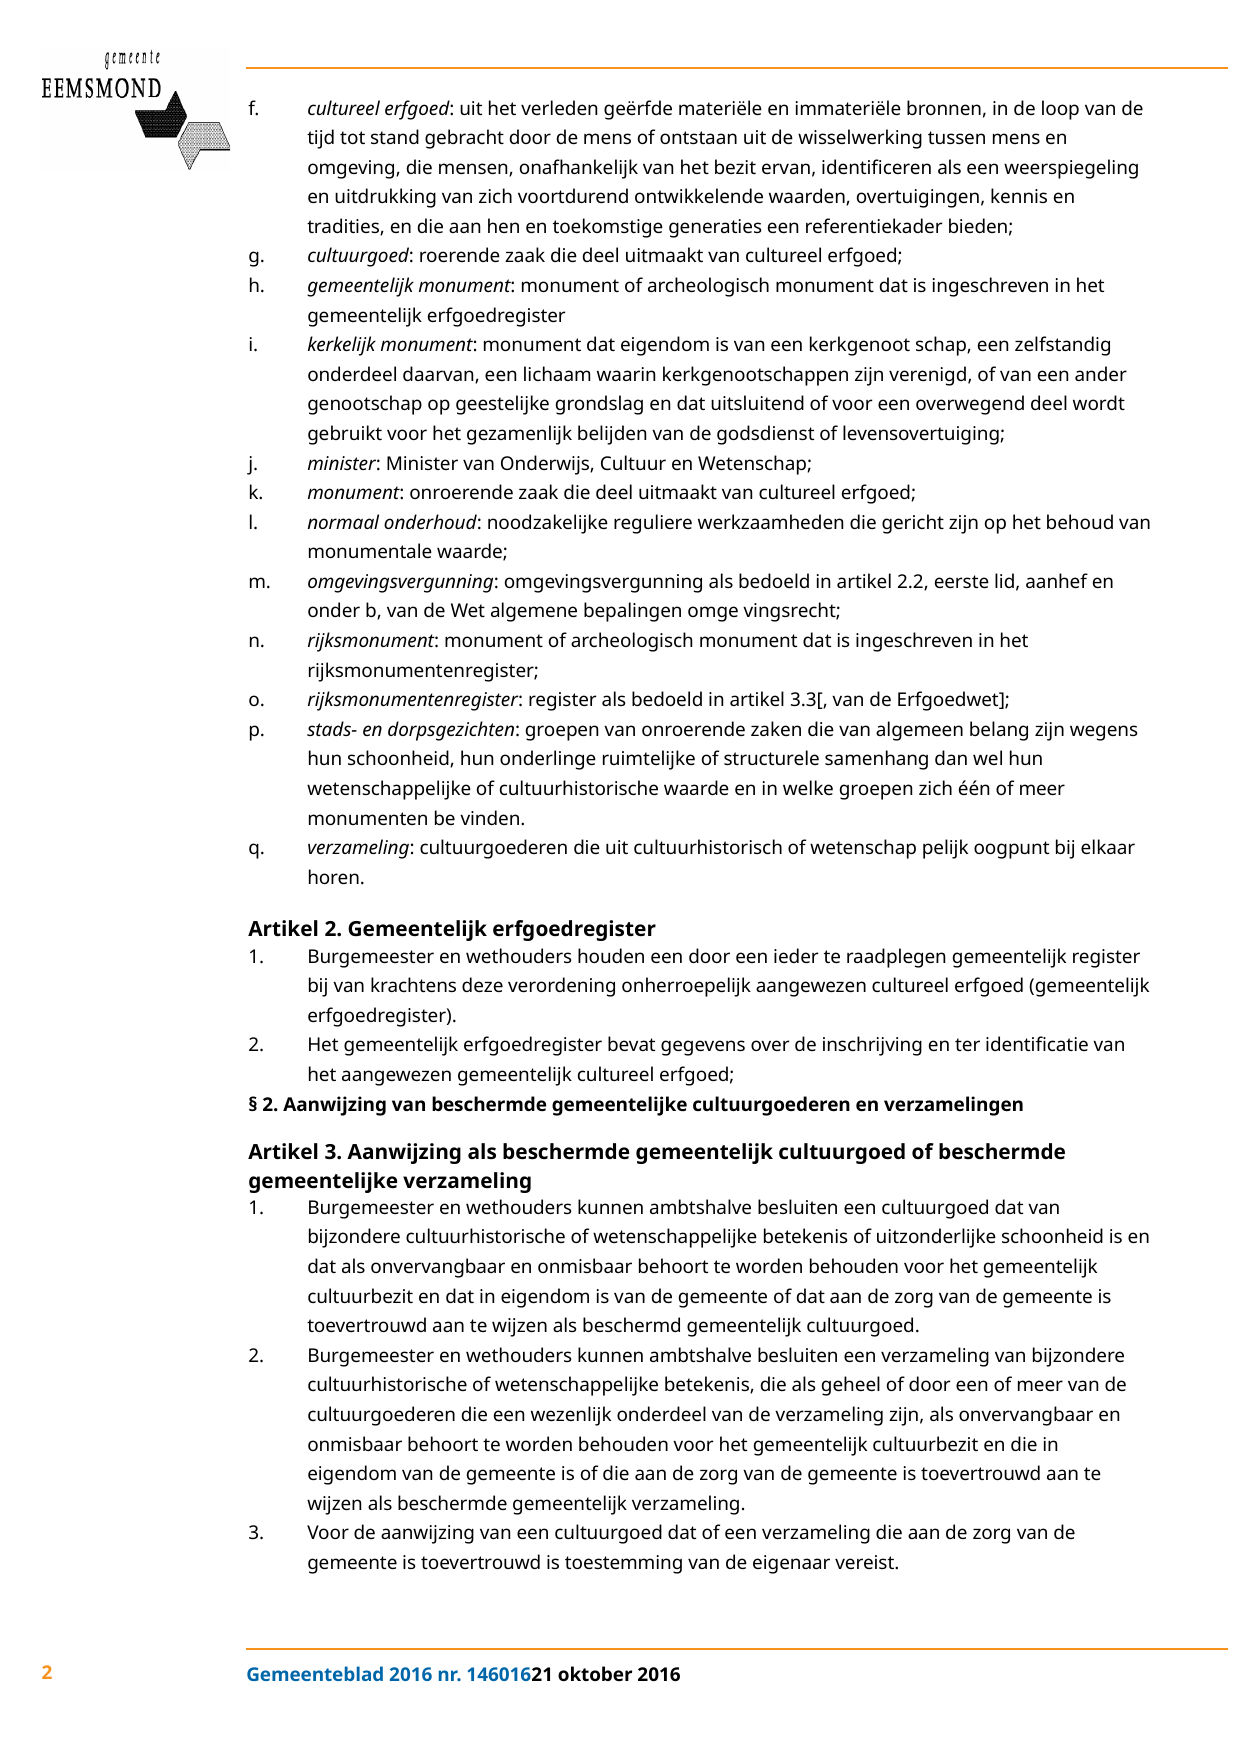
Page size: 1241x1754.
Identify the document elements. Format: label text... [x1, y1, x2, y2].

list stads- en dorpsgezichten: groepen van onroerende zaken die van algemeen belang zijn wegens hun schoonheid, hun onderlinge ruimtelijke of structurele samenhang dan wel hun wetenschappelijke of cultuurhistorische waarde en in welke groepen zich één of meer monumenten be vinden. [248, 716, 1152, 831]
list Burgemeester en wethouders kunnen ambtshalve besluiten een cultuurgoed dat van bijzondere cultuurhistorische of wetenschappelijke betekenis of uitzonderlijke schoonheid is en dat als onvervangbaar en onmisbaar behoort te worden behouden voor het gemeentelijk cultuurbezit en dat in eigendom is van de gemeente of dat aan de zorg van de gemeente is toevertrouwd aan te wijzen als beschermd gemeentelijk cultuurgoed. [248, 1194, 1152, 1338]
list cultureel erfgoed: uit het verleden geërfde materiële en immateriële bronnen, in de loop van de tijd tot stand gebracht door de mens of ontstaan uit de wisselwerking tussen mens en omgeving, die mensen, onafhankelijk van het bezit ervan, identificeren als een weerspiegeling en uitdrukking van zich voortdurend ontwikkelende waarden, overtuigingen, kennis en tradities, en die aan hen en toekomstige generaties een referentiekader bieden; [248, 95, 1152, 239]
list Burgemeester en wethouders kunnen ambtshalve besluiten een verzameling van bijzondere cultuurhistorische of wetenschappelijke betekenis, die als geheel of door een of meer van de cultuurgoederen die een wezenlijk onderdeel van de verzameling zijn, als onvervangbaar en onmisbaar behoort te worden behouden voor het gemeentelijk cultuurbezit en die in eigendom van de gemeente is of die aan de zorg van de gemeente is toevertrouwd aan te wijzen als beschermde gemeentelijk verzameling. [248, 1342, 1152, 1516]
list verzameling: cultuurgoederen die uit cultuurhistorisch of wetenschap pelijk oogpunt bij elkaar horen. [248, 834, 1152, 890]
text § 2. Aanwijzing van beschermde gemeentelijke cultuurgoederen en verzamelingen [248, 1091, 1152, 1116]
list gemeentelijk monument: monument of archeologisch monument dat is ingeschreven in het gemeentelijk erfgoedregister [248, 272, 1152, 328]
list kerkelijk monument: monument dat eigendom is van een kerkgenoot schap, een zelfstandig onderdeel daarvan, een lichaam waarin kerkgenootschappen zijn verenigd, of van een ander genootschap op geestelijke grondslag en dat uitsluitend of voor een overwegend deel wordt gebruikt voor het gezamenlijk belijden van de godsdienst of levensovertuiging; [248, 331, 1152, 446]
list Voor de aanwijzing van een cultuurgoed dat of een verzameling die aan de zorg van de gemeente is toevertrouwd is toestemming van de eigenaar vereist. [248, 1519, 1152, 1575]
list omgevingsvergunning: omgevingsvergunning als bedoeld in artikel 2.2, eerste lid, aanhef en onder b, van de Wet algemene bepalingen omge vingsrecht; [248, 568, 1152, 623]
list cultuurgoed: roerende zaak die deel uitmaakt van cultureel erfgoed; [248, 243, 1152, 268]
list Het gemeentelijk erfgoedregister bevat gegevens over de inschrijving en ter identificatie van het aangewezen gemeentelijk cultureel erfgoed; [248, 1032, 1152, 1087]
picture [41, 47, 231, 172]
list normaal onderhoud: noodzakelijke reguliere werkzaamheden die gericht zijn op het behoud van monumentale waarde; [248, 509, 1152, 564]
list rijksmonument: monument of archeologisch monument dat is ingeschreven in het rijksmonumentenregister; [248, 627, 1152, 683]
list monument: onroerende zaak die deel uitmaakt van cultureel erfgoed; [248, 479, 1152, 505]
list minister: Minister van Onderwijs, Cultuur en Wetenschap; [248, 450, 1152, 476]
text Artikel 2. Gemeentelijk erfgoedregister [248, 914, 1152, 943]
list Burgemeester en wethouders houden een door een ieder te raadplegen gemeentelijk register bij van krachtens deze verordening onherroepelijk aangewezen cultureel erfgoed (gemeentelijk erfgoedregister). [248, 943, 1152, 1028]
text Artikel 3. Aanwijzing als beschermde gemeentelijk cultuurgoed of beschermde gemeentelijke verzameling [248, 1137, 1152, 1194]
list rijksmonumentenregister: register als bedoeld in artikel 3.3[, van de Erfgoedwet]; [248, 686, 1152, 712]
